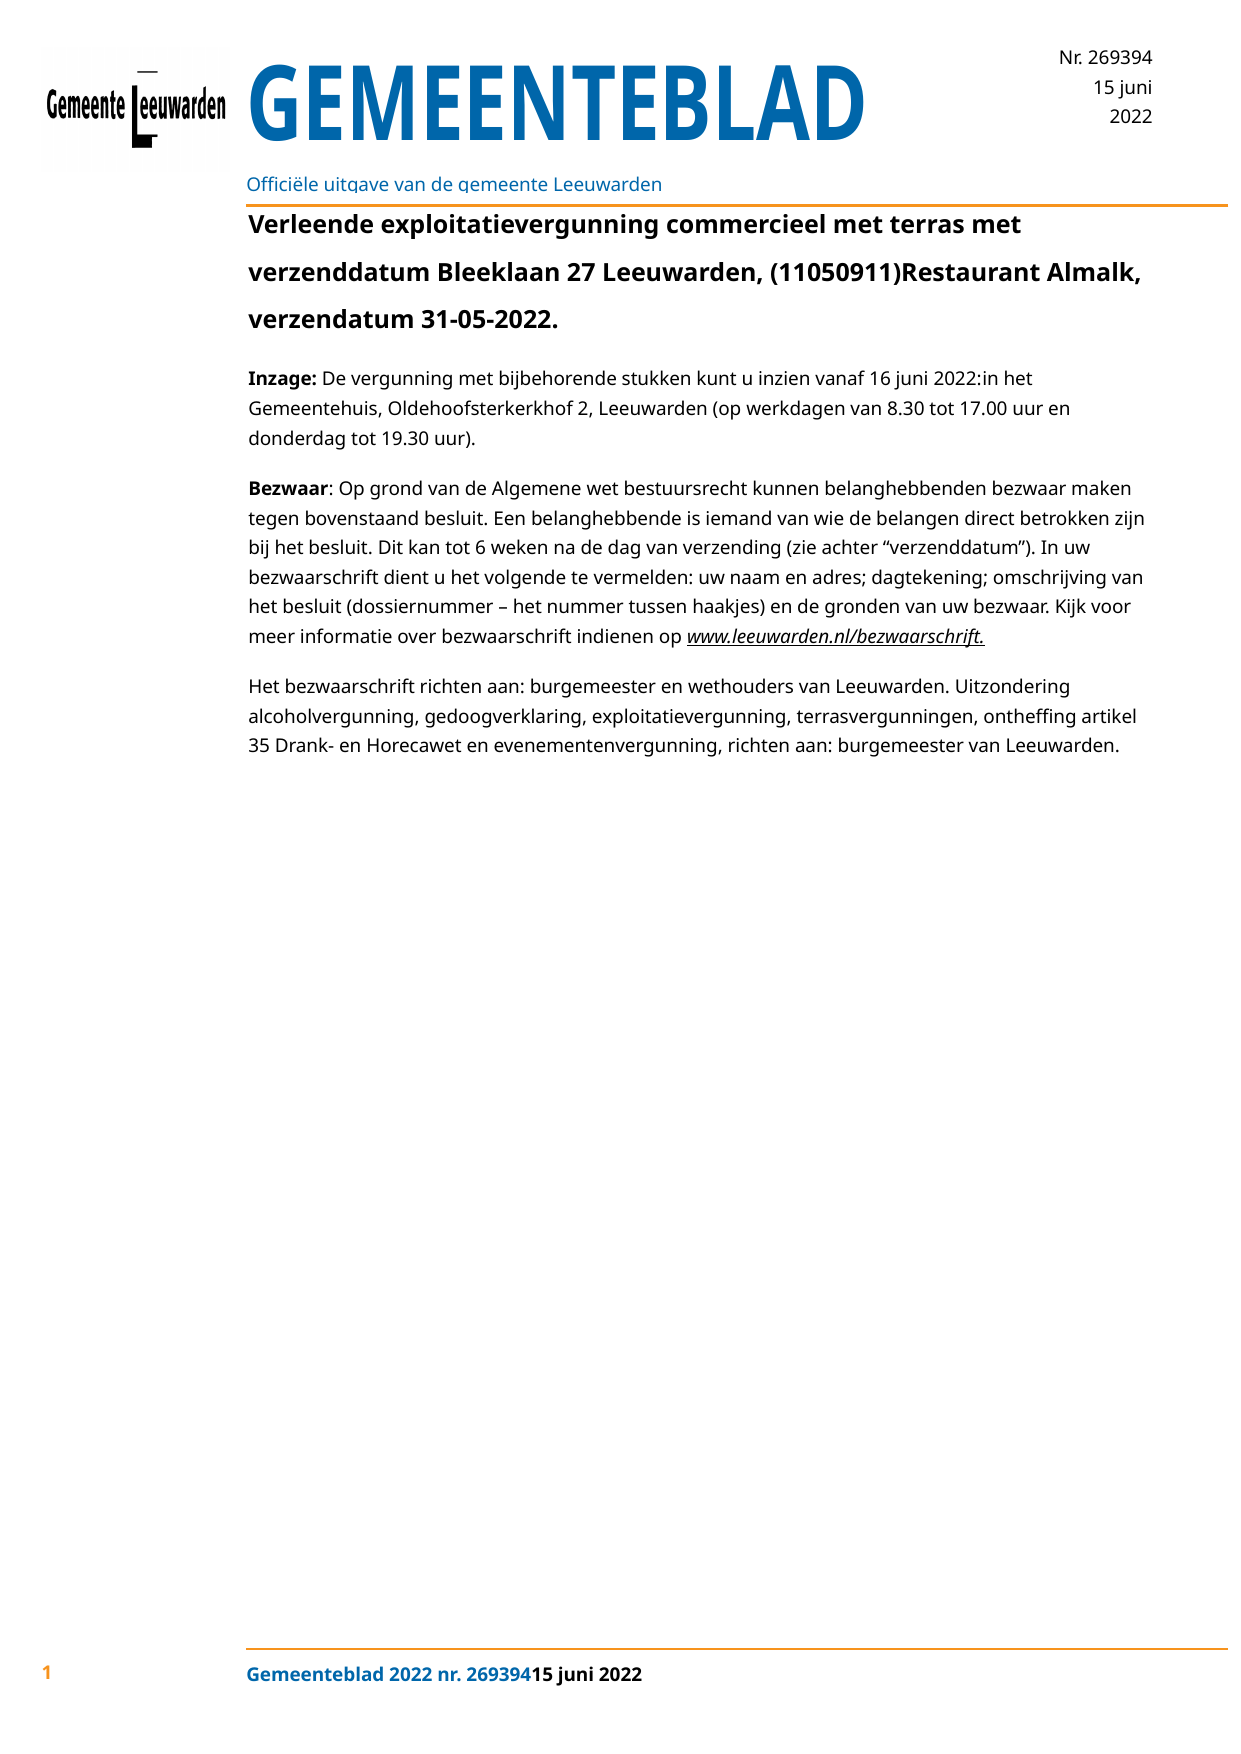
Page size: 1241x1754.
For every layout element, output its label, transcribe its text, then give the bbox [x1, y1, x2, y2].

text Verleende exploitatievergunning commercieel met terras met verzenddatum Bleeklaan 27 Leeuwarden, (11050911)Restaurant Almalk, verzendatum 31-05-2022. [248, 207, 1152, 336]
text Het bezwaarschrift richten aan: burgemeester en wethouders van Leeuwarden. Uitzondering alcoholvergunning, gedoogverklaring, exploitatievergunning, terrasvergunningen, ontheffing artikel 35 Drank- en Horecawet en evenementenvergunning, richten aan: burgemeester van Leeuwarden. [248, 673, 1152, 758]
text Bezwaar: Op grond van de Algemene wet bestuursrecht kunnen belanghebbenden bezwaar maken tegen bovenstaand besluit. Een belanghebbende is iemand van wie de belangen direct betrokken zijn bij het besluit. Dit kan tot 6 weken na de dag van verzending (zie achter “verzenddatum”). In uw bezwaarschrift dient u het volgende te vermelden: uw naam en adres; dagtekening; omschrijving van het besluit (dossiernummer – het nummer tussen haakjes) en de gronden van uw bezwaar. Kijk voor meer informatie over bezwaarschrift indienen op www.leeuwarden.nl/bezwaarschrift. [248, 475, 1152, 649]
picture [41, 47, 231, 172]
text Inzage: De vergunning met bijbehorende stukken kunt u inzien vanaf 16 juni 2022:in het Gemeentehuis, Oldehoofsterkerkhof 2, Leeuwarden (op werkdagen van 8.30 tot 17.00 uur en donderdag tot 19.30 uur). [248, 366, 1152, 450]
